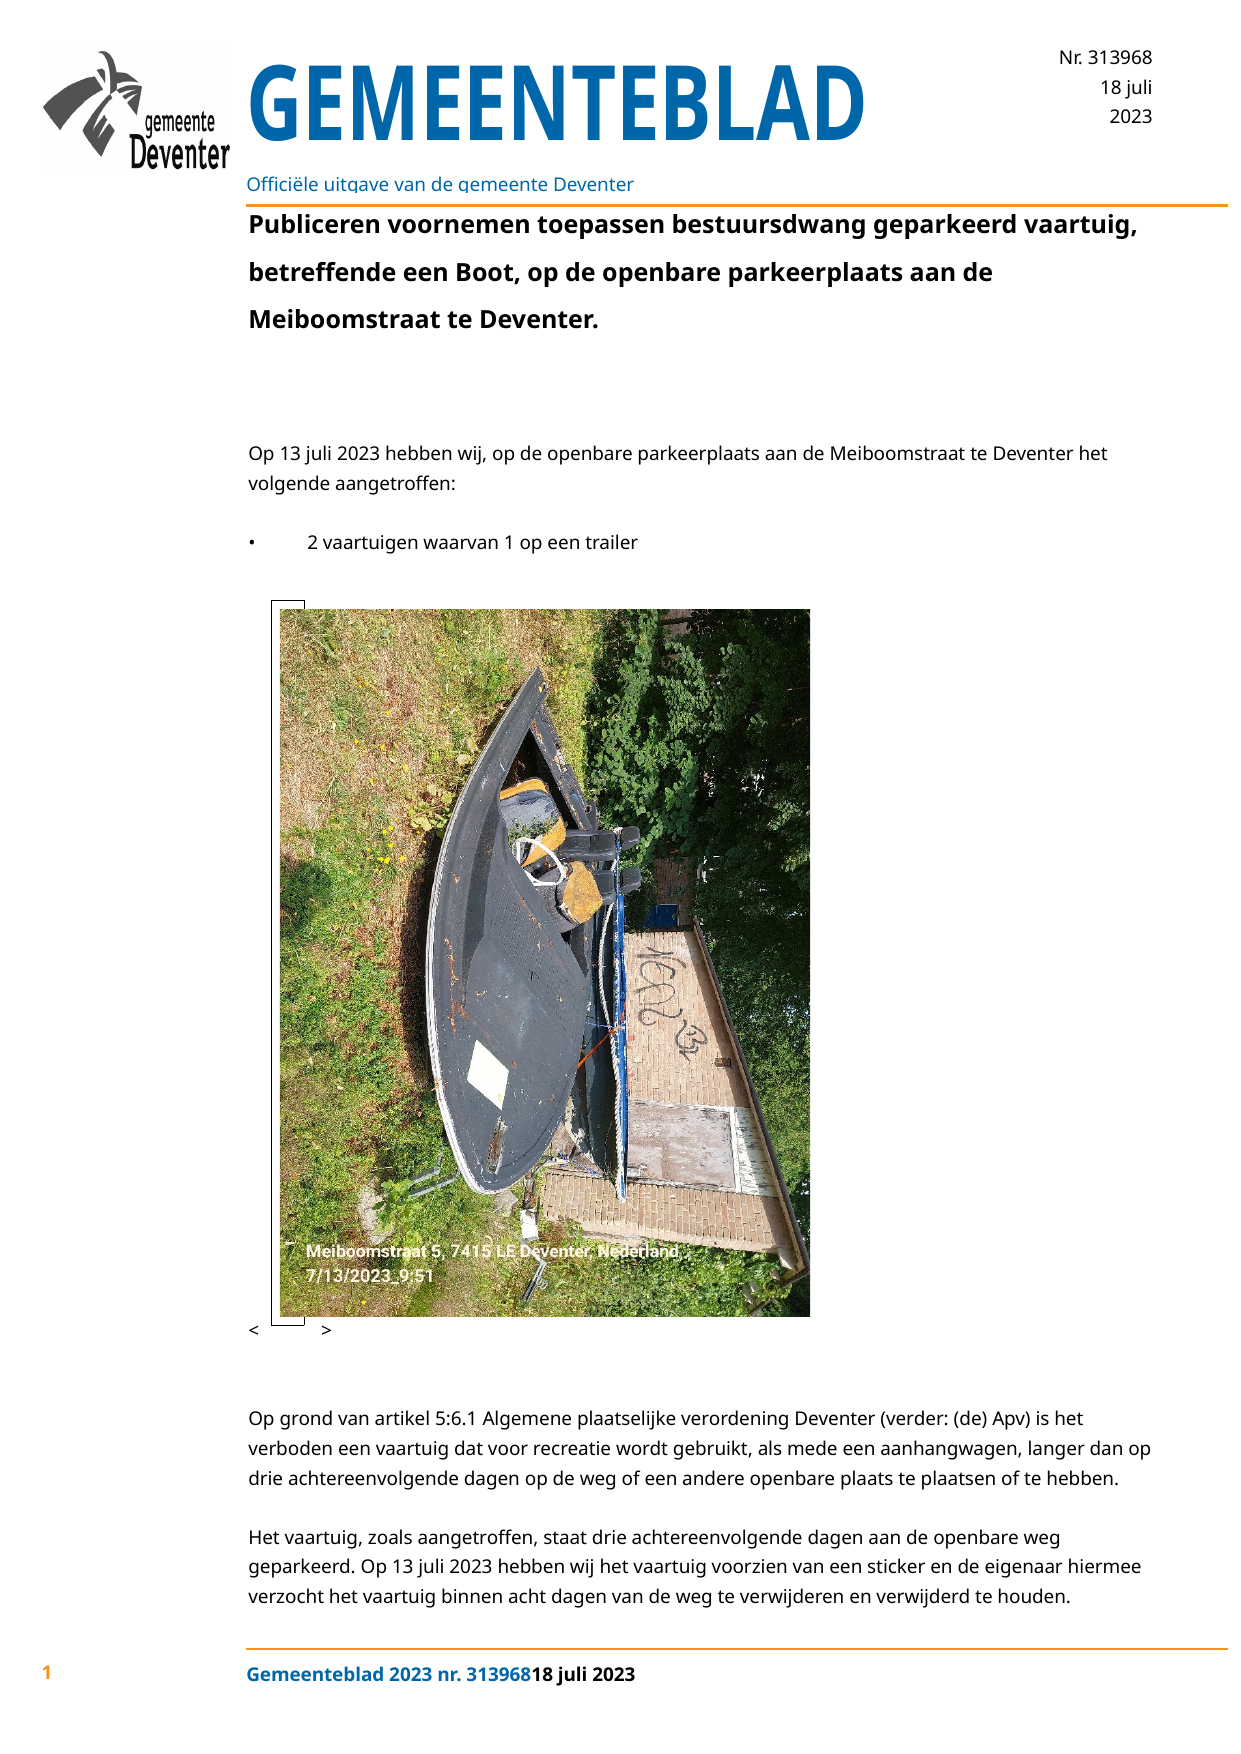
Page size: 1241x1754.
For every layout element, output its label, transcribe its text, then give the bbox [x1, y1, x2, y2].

picture [279, 609, 811, 1317]
text Op 13 juli 2023 hebben wij, op de openbare parkeerplaats aan de Meiboomstraat te Deventer het volgende aangetroffen: [248, 441, 1152, 496]
text < > [248, 588, 1152, 1343]
list 2 vaartuigen waarvan 1 op een trailer [248, 529, 1152, 555]
text Het vaartuig, zoals aangetroffen, staat drie achtereenvolgende dagen aan de openbare weg geparkeerd. Op 13 juli 2023 hebben wij het vaartuig voorzien van een sticker en de eigenaar hiermee verzocht het vaartuig binnen acht dagen van de weg te verwijderen en verwijderd te houden. [248, 1524, 1152, 1609]
picture [41, 47, 231, 172]
text Publiceren voornemen toepassen bestuursdwang geparkeerd vaartuig, betreffende een Boot, op de openbare parkeerplaats aan de Meiboomstraat te Deventer. [248, 207, 1152, 336]
text Op grond van artikel 5:6.1 Algemene plaatselijke verordening Deventer (verder: (de) Apv) is het verboden een vaartuig dat voor recreatie wordt gebruikt, als mede een aanhangwagen, langer dan op drie achtereenvolgende dagen op de weg of een andere openbare plaats te plaatsen of te hebben. [248, 1406, 1152, 1491]
